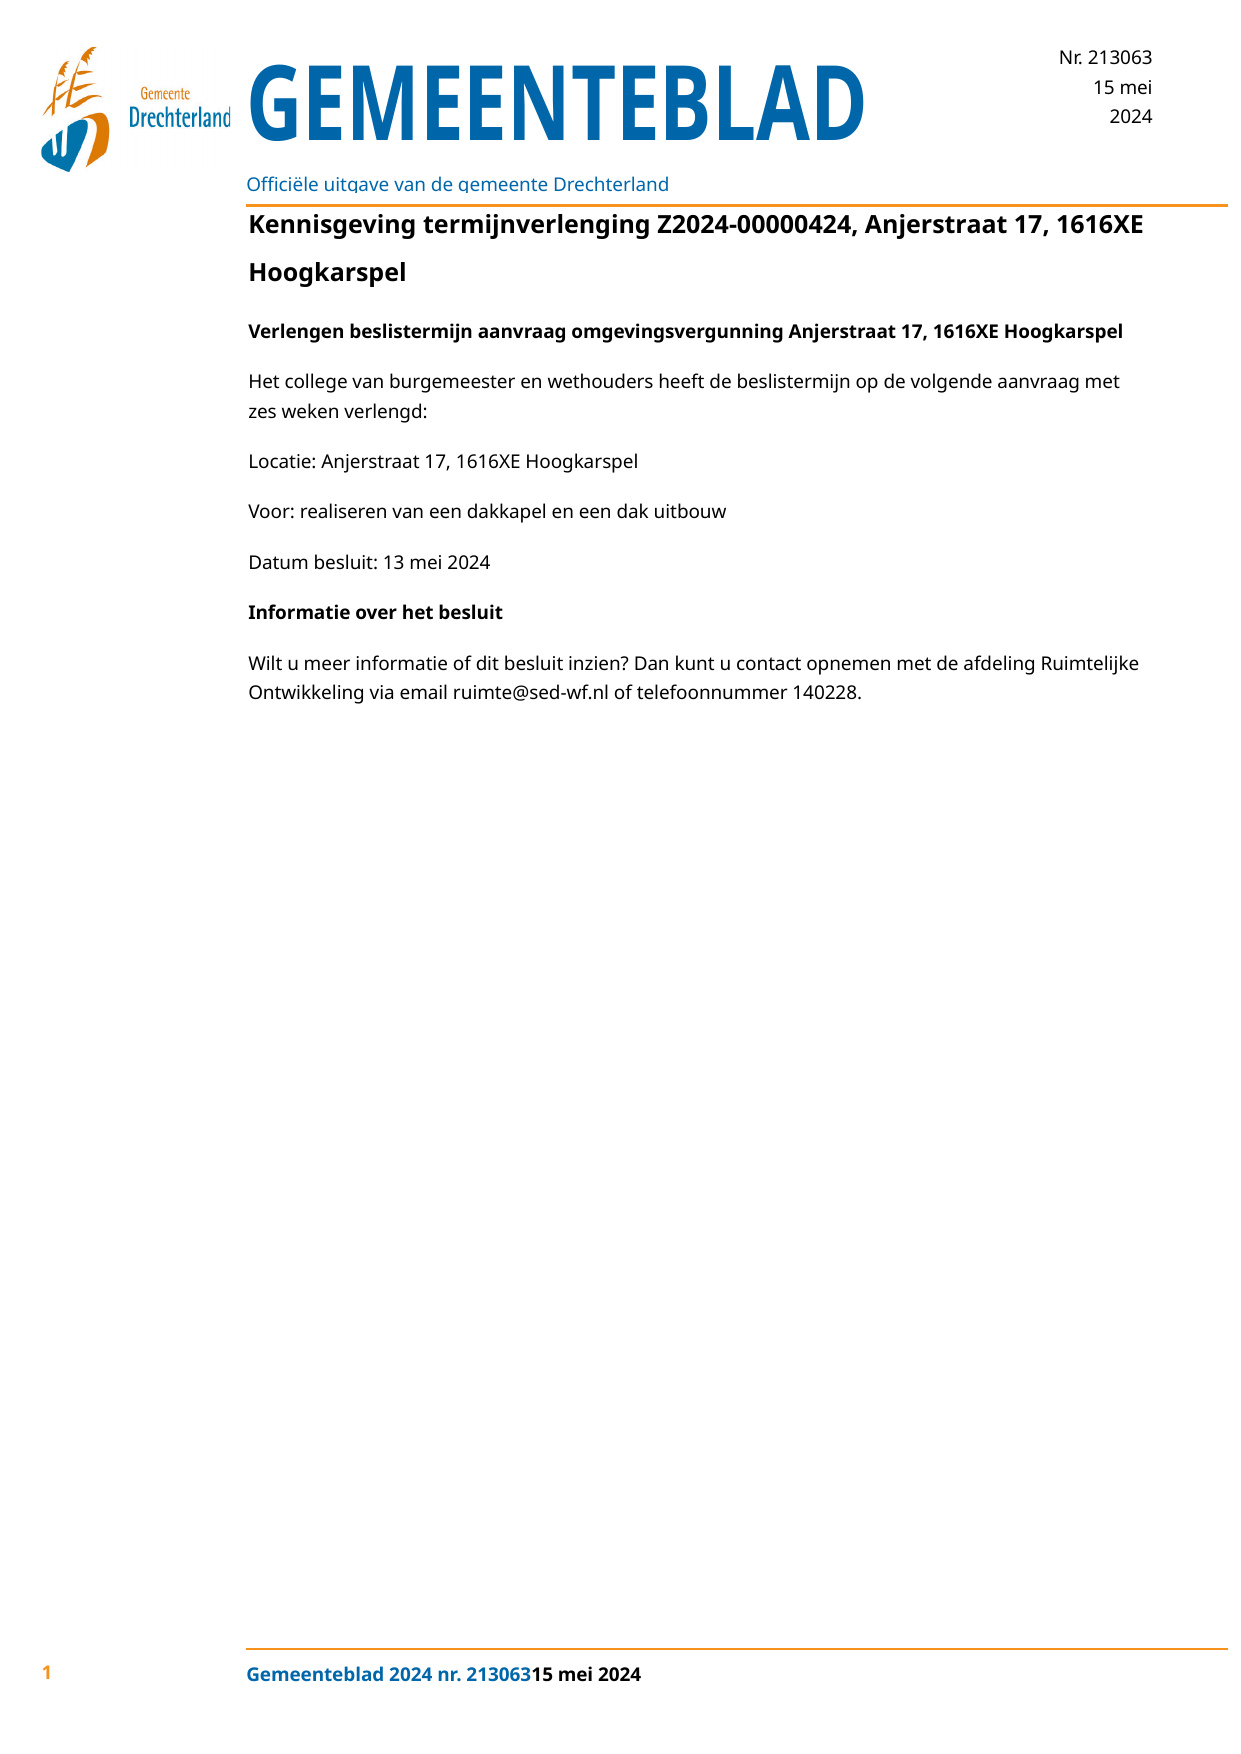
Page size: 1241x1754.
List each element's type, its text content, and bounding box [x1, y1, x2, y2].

text Het college van burgemeester en wethouders heeft de beslistermijn op de volgende aanvraag met zes weken verlengd: [248, 368, 1152, 424]
text Voor: realiseren van een dakkapel en een dak uitbouw [248, 499, 1152, 524]
picture [41, 158, 64, 172]
text Kennisgeving termijnverlenging Z2024-00000424, Anjerstraat 17, 1616XE Hoogkarspel [248, 207, 1152, 288]
text Verlengen beslistermijn aanvraag omgevingsvergunning Anjerstraat 17, 1616XE Hoogkarspel [248, 318, 1152, 344]
text Wilt u meer informatie of dit besluit inzien? Dan kunt u contact opnemen met de afdeling Ruimtelijke Ontwikkeling via email ruimte@sed-wf.nl of telefoonnummer 140228. [248, 650, 1152, 705]
text Informatie over het besluit [248, 599, 1152, 625]
picture [41, 47, 231, 172]
text Locatie: Anjerstraat 17, 1616XE Hoogkarspel [248, 448, 1152, 474]
text Datum besluit: 13 mei 2024 [248, 549, 1152, 575]
picture [226, 115, 231, 124]
